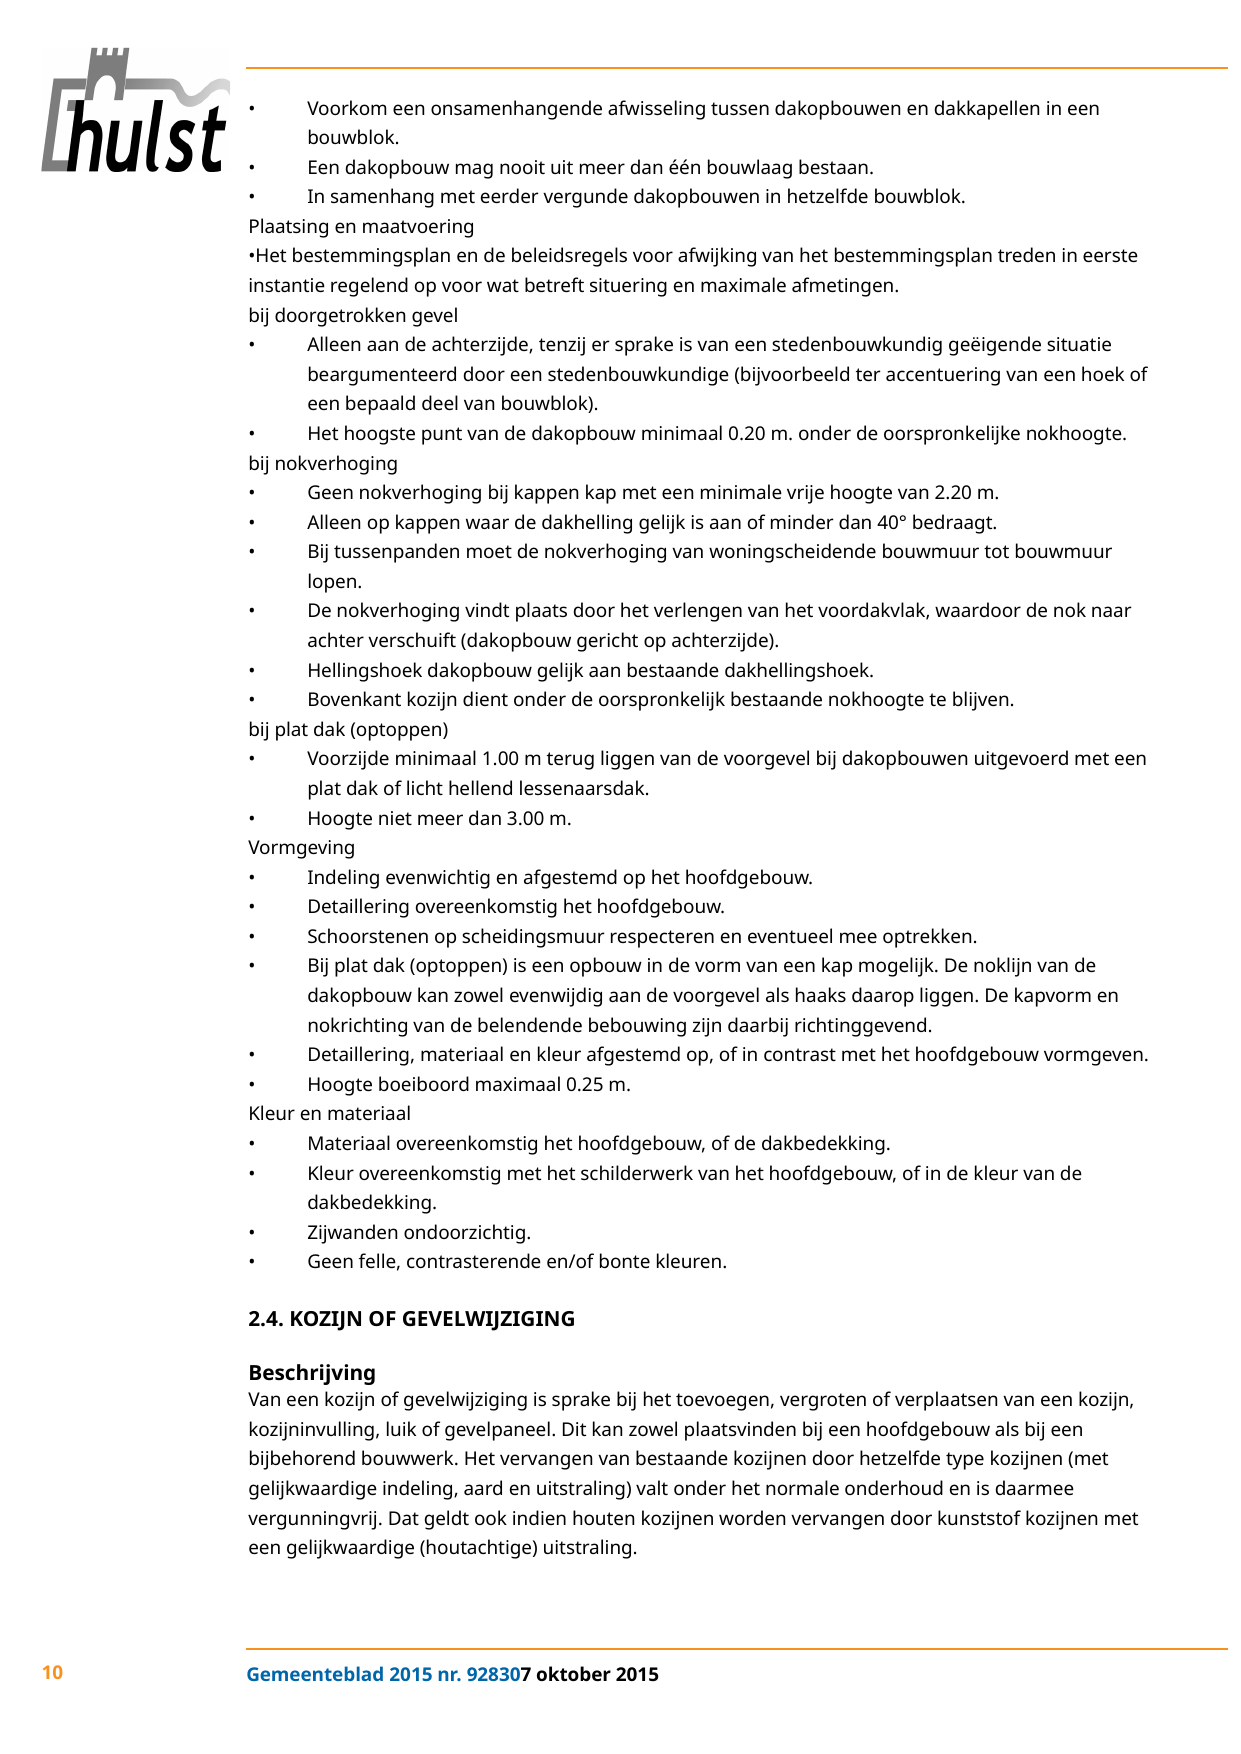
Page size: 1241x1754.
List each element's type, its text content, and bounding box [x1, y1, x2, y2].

list Detaillering, materiaal en kleur afgestemd op, of in contrast met het hoofdgebouw vormgeven. [248, 1041, 1152, 1067]
text Van een kozijn of gevelwijziging is sprake bij het toevoegen, vergroten of verplaatsen van een kozijn, kozijninvulling, luik of gevelpaneel. Dit kan zowel plaatsvinden bij een hoofdgebouw als bij een bijbehorend bouwwerk. Het vervangen van bestaande kozijnen door hetzelfde type kozijnen (met gelijkwaardige indeling, aard en uitstraling) valt onder het normale onderhoud en is daarmee vergunningvrij. Dat geldt ook indien houten kozijnen worden vervangen door kunststof kozijnen met een gelijkwaardige (houtachtige) uitstraling. [248, 1386, 1152, 1560]
list In samenhang met eerder vergunde dakopbouwen in hetzelfde bouwblok. [248, 183, 1152, 209]
text 2.4. KOZIJN OF GEVELWIJZIGING [248, 1304, 1152, 1332]
list Hellingshoek dakopbouw gelijk aan bestaande dakhellingshoek. [248, 657, 1152, 683]
list Voorzijde minimaal 1.00 m terug liggen van de voorgevel bij dakopbouwen uitgevoerd met een plat dak of licht hellend lessenaarsdak. [248, 746, 1152, 801]
list Kleur overeenkomstig met het schilderwerk van het hoofdgebouw, of in de kleur van de dakbedekking. [248, 1160, 1152, 1215]
list Voorkom een onsamenhangende afwisseling tussen dakopbouwen en dakkapellen in een bouwblok. [248, 95, 1152, 150]
picture [41, 47, 231, 172]
text Plaatsing en maatvoering [248, 213, 1152, 239]
list Zijwanden ondoorzichtig. [248, 1219, 1152, 1245]
list Bij plat dak (optoppen) is een opbouw in de vorm van een kap mogelijk. De noklijn van de dakopbouw kan zowel evenwijdig aan de voorgevel als haaks daarop liggen. De kapvorm en nokrichting van de belendende bebouwing zijn daarbij richtinggevend. [248, 953, 1152, 1038]
list Materiaal overeenkomstig het hoofdgebouw, of de dakbedekking. [248, 1130, 1152, 1156]
list Alleen aan de achterzijde, tenzij er sprake is van een stedenbouwkundig geëigende situatie beargumenteerd door een stedenbouwkundige (bijvoorbeeld ter accentuering van een hoek of een bepaald deel van bouwblok). [248, 331, 1152, 416]
list Hoogte niet meer dan 3.00 m. [248, 805, 1152, 831]
text Vormgeving [248, 834, 1152, 860]
list Schoorstenen op scheidingsmuur respecteren en eventueel mee optrekken. [248, 923, 1152, 949]
list Bij tussenpanden moet de nokverhoging van woningscheidende bouwmuur tot bouwmuur lopen. [248, 538, 1152, 594]
list Een dakopbouw mag nooit uit meer dan één bouwlaag bestaan. [248, 154, 1152, 180]
list Geen nokverhoging bij kappen kap met een minimale vrije hoogte van 2.20 m. [248, 479, 1152, 505]
text bij plat dak (optoppen) [248, 716, 1152, 742]
list Indeling evenwichtig en afgestemd op het hoofdgebouw. [248, 864, 1152, 890]
text Beschrijving [248, 1358, 1152, 1386]
list Detaillering overeenkomstig het hoofdgebouw. [248, 893, 1152, 919]
list Hoogte boeiboord maximaal 0.25 m. [248, 1071, 1152, 1097]
list Bovenkant kozijn dient onder de oorspronkelijk bestaande nokhoogte te blijven. [248, 686, 1152, 712]
list Geen felle, contrasterende en/of bonte kleuren. [248, 1248, 1152, 1274]
text •Het bestemmingsplan en de beleidsregels voor afwijking van het bestemmingsplan treden in eerste instantie regelend op voor wat betreft situering en maximale afmetingen. [248, 243, 1152, 298]
list Alleen op kappen waar de dakhelling gelijk is aan of minder dan 40° bedraagt. [248, 509, 1152, 535]
text bij nokverhoging [248, 450, 1152, 476]
text Kleur en materiaal [248, 1101, 1152, 1126]
text bij doorgetrokken gevel [248, 302, 1152, 328]
list De nokverhoging vindt plaats door het verlengen van het voordakvlak, waardoor de nok naar achter verschuift (dakopbouw gericht op achterzijde). [248, 598, 1152, 653]
list Het hoogste punt van de dakopbouw minimaal 0.20 m. onder de oorspronkelijke nokhoogte. [248, 420, 1152, 446]
